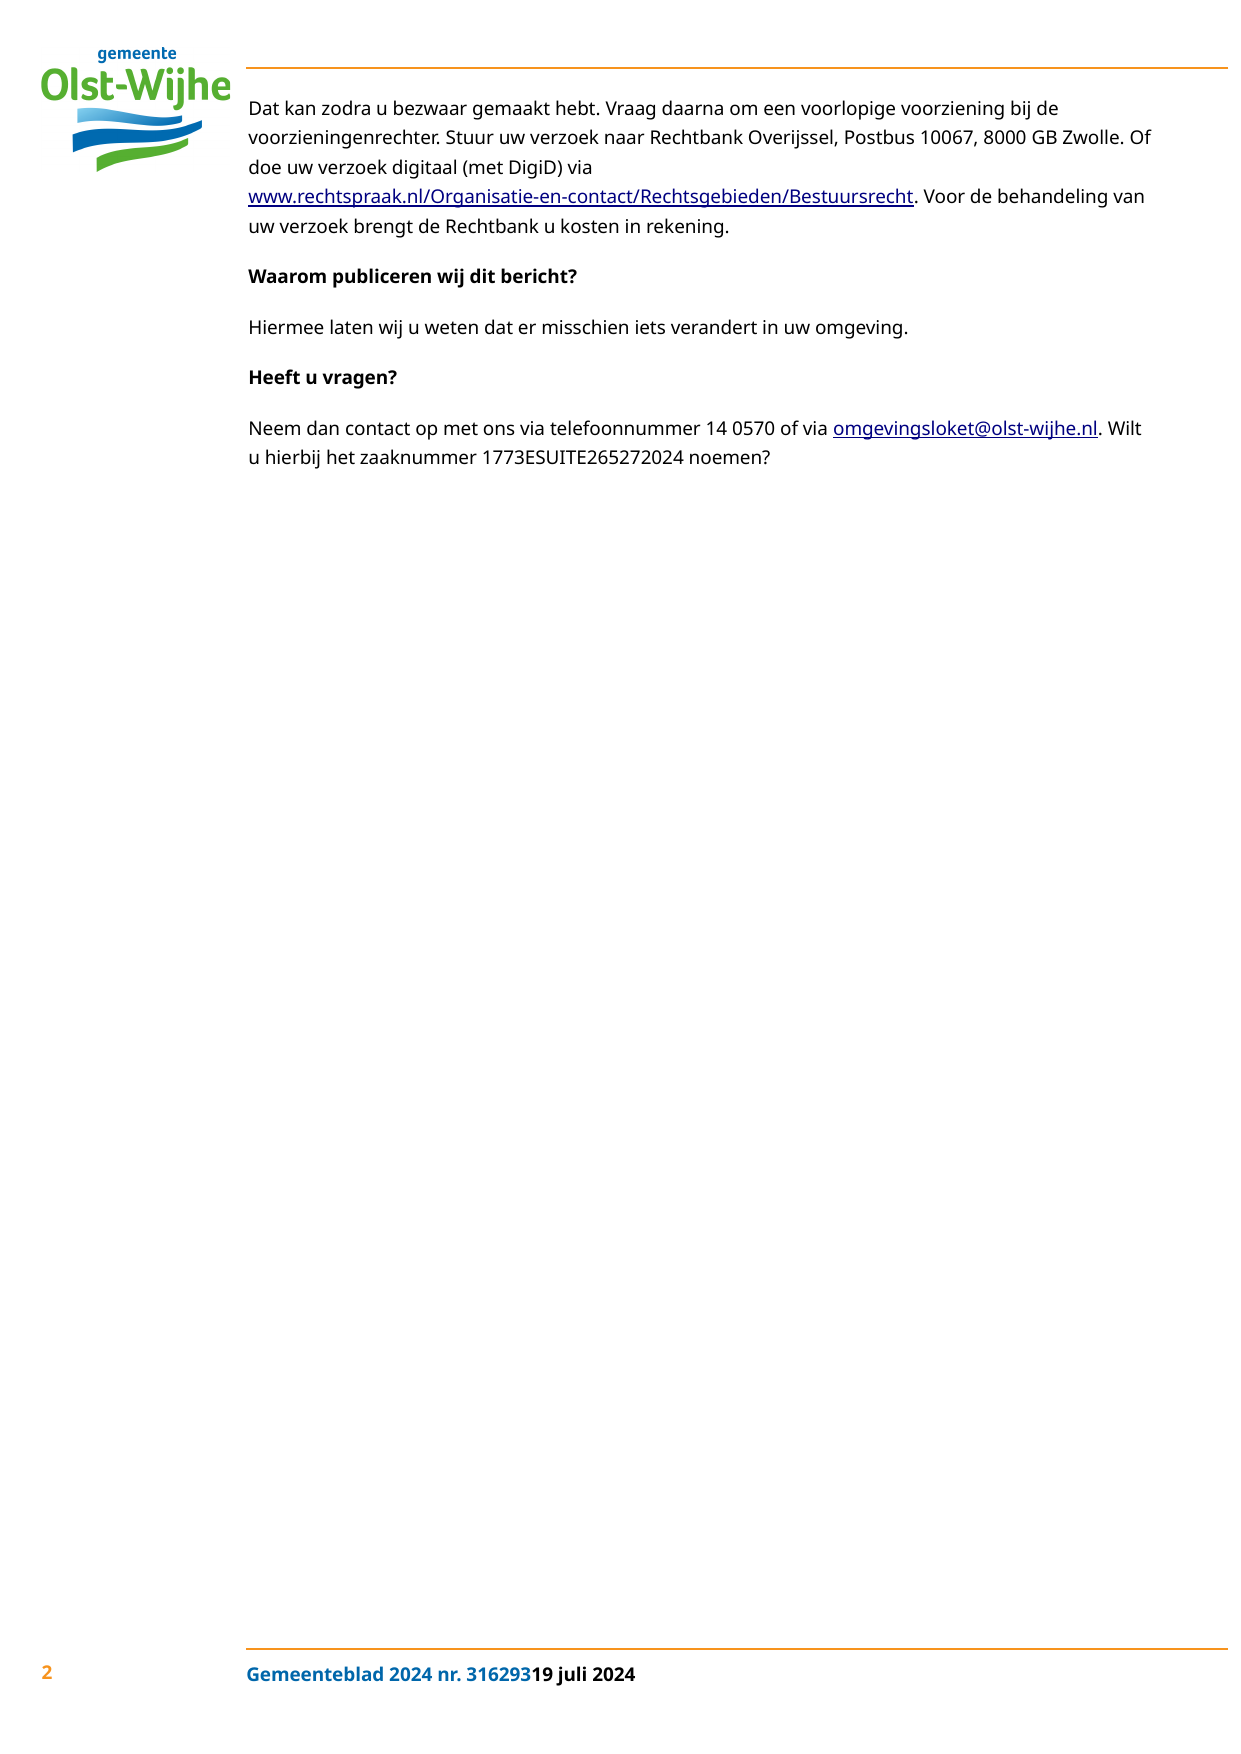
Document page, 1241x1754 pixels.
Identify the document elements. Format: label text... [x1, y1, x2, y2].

text Hiermee laten wij u weten dat er misschien iets verandert in uw omgeving. [248, 314, 1152, 340]
text Dat kan zodra u bezwaar gemaakt hebt. Vraag daarna om een voorlopige voorziening bij de voorzieningenrechter. Stuur uw verzoek naar Rechtbank Overijssel, Postbus 10067, 8000 GB Zwolle. Of doe uw verzoek digitaal (met DigiD) via www.rechtspraak.nl/Organisatie-en-contact/Rechtsgebieden/Bestuursrecht. Voor de behandeling van uw verzoek brengt de Rechtbank u kosten in rekening. [248, 95, 1152, 239]
text Waarom publiceren wij dit bericht? [248, 263, 1152, 289]
text Heeft u vragen? [248, 364, 1152, 390]
picture [41, 47, 231, 172]
text Neem dan contact op met ons via telefoonnummer 14 0570 of via omgevingsloket@olst-wijhe.nl. Wilt u hierbij het zaaknummer 1773ESUITE265272024 noemen? [248, 415, 1152, 470]
